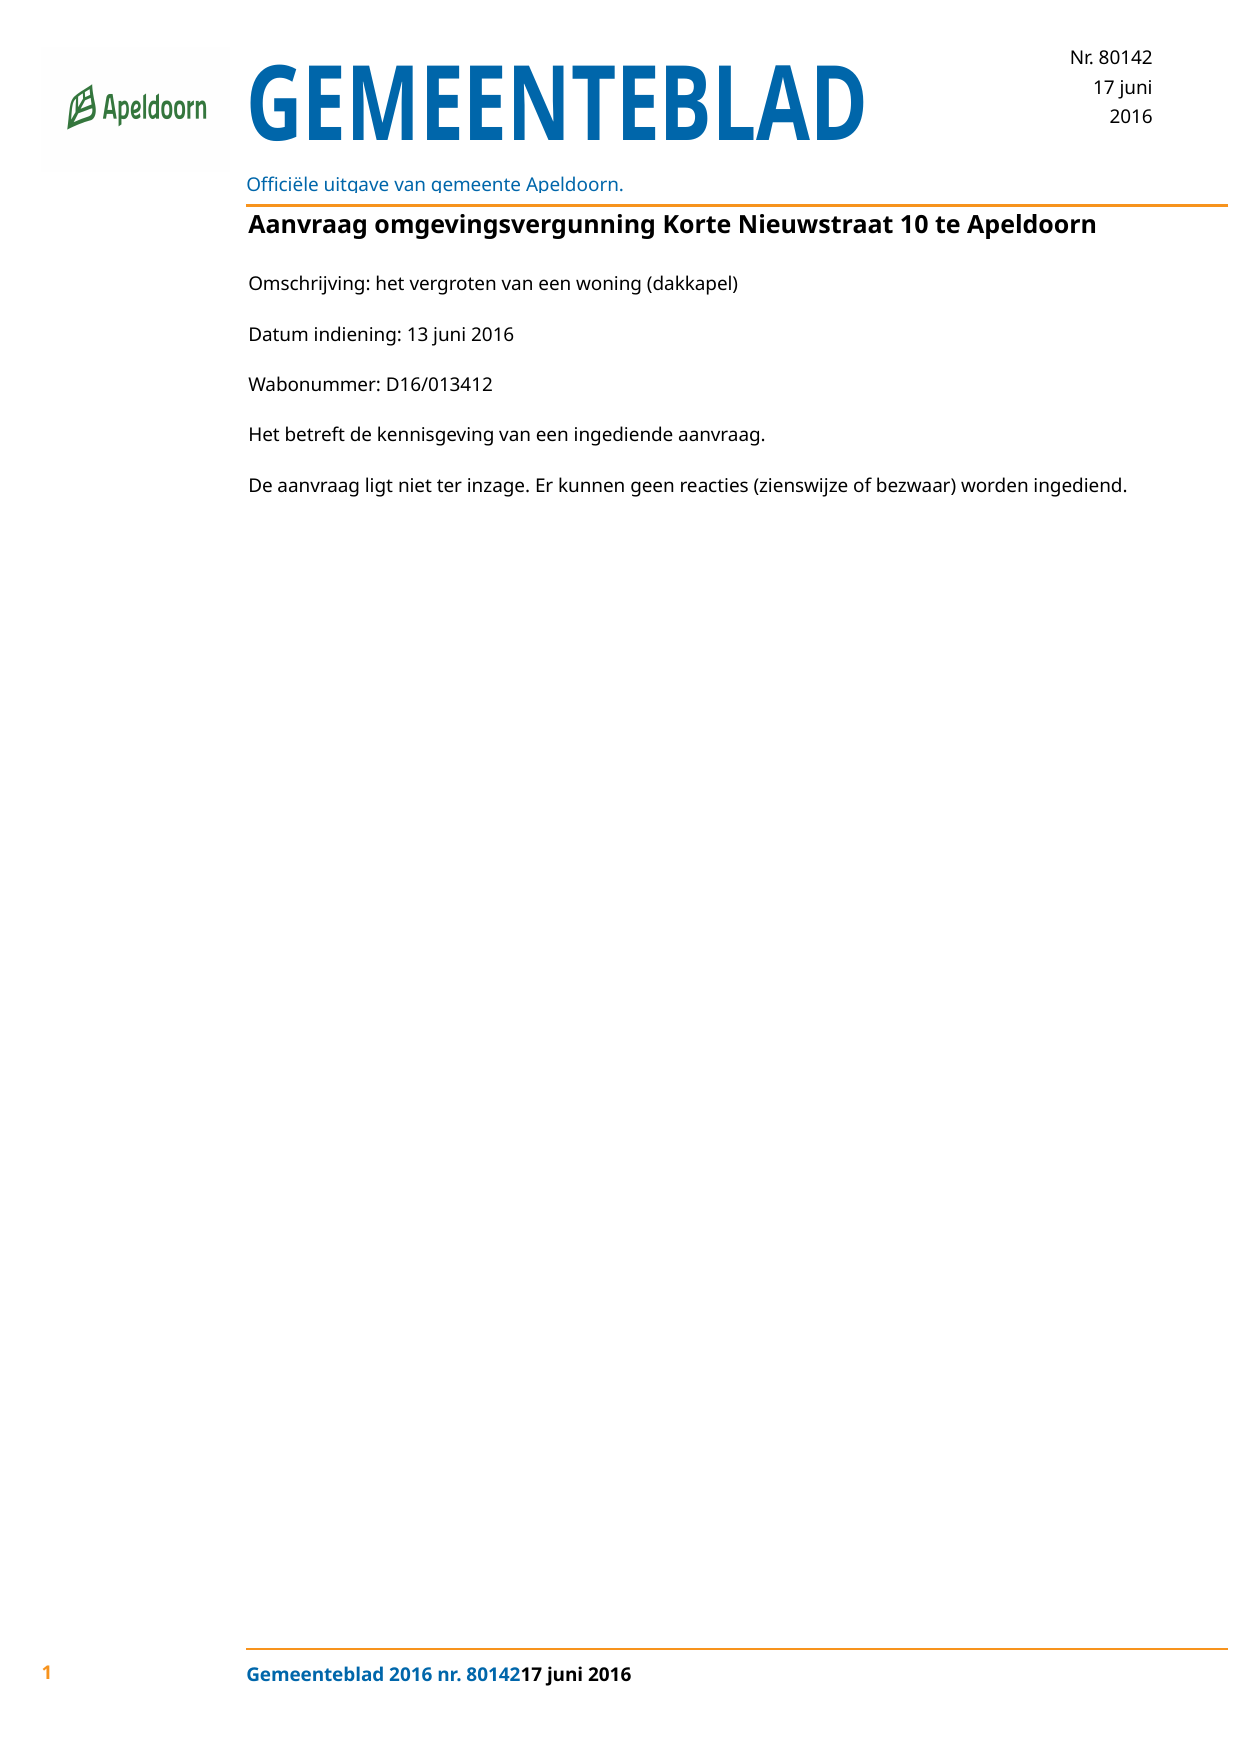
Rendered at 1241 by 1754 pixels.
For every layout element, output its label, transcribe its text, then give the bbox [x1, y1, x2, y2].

text Het betreft de kennisgeving van een ingediende aanvraag. [248, 422, 1152, 447]
text Wabonummer: D16/013412 [248, 371, 1152, 397]
text Datum indiening: 13 juni 2016 [248, 321, 1152, 346]
text Omschrijving: het vergroten van een woning (dakkapel) [248, 270, 1152, 296]
text Aanvraag omgevingsvergunning Korte Nieuwstraat 10 te Apeldoorn [248, 207, 1152, 241]
text De aanvraag ligt niet ter inzage. Er kunnen geen reacties (zienswijze of bezwaar) worden ingediend. [248, 472, 1152, 498]
picture [41, 47, 231, 172]
